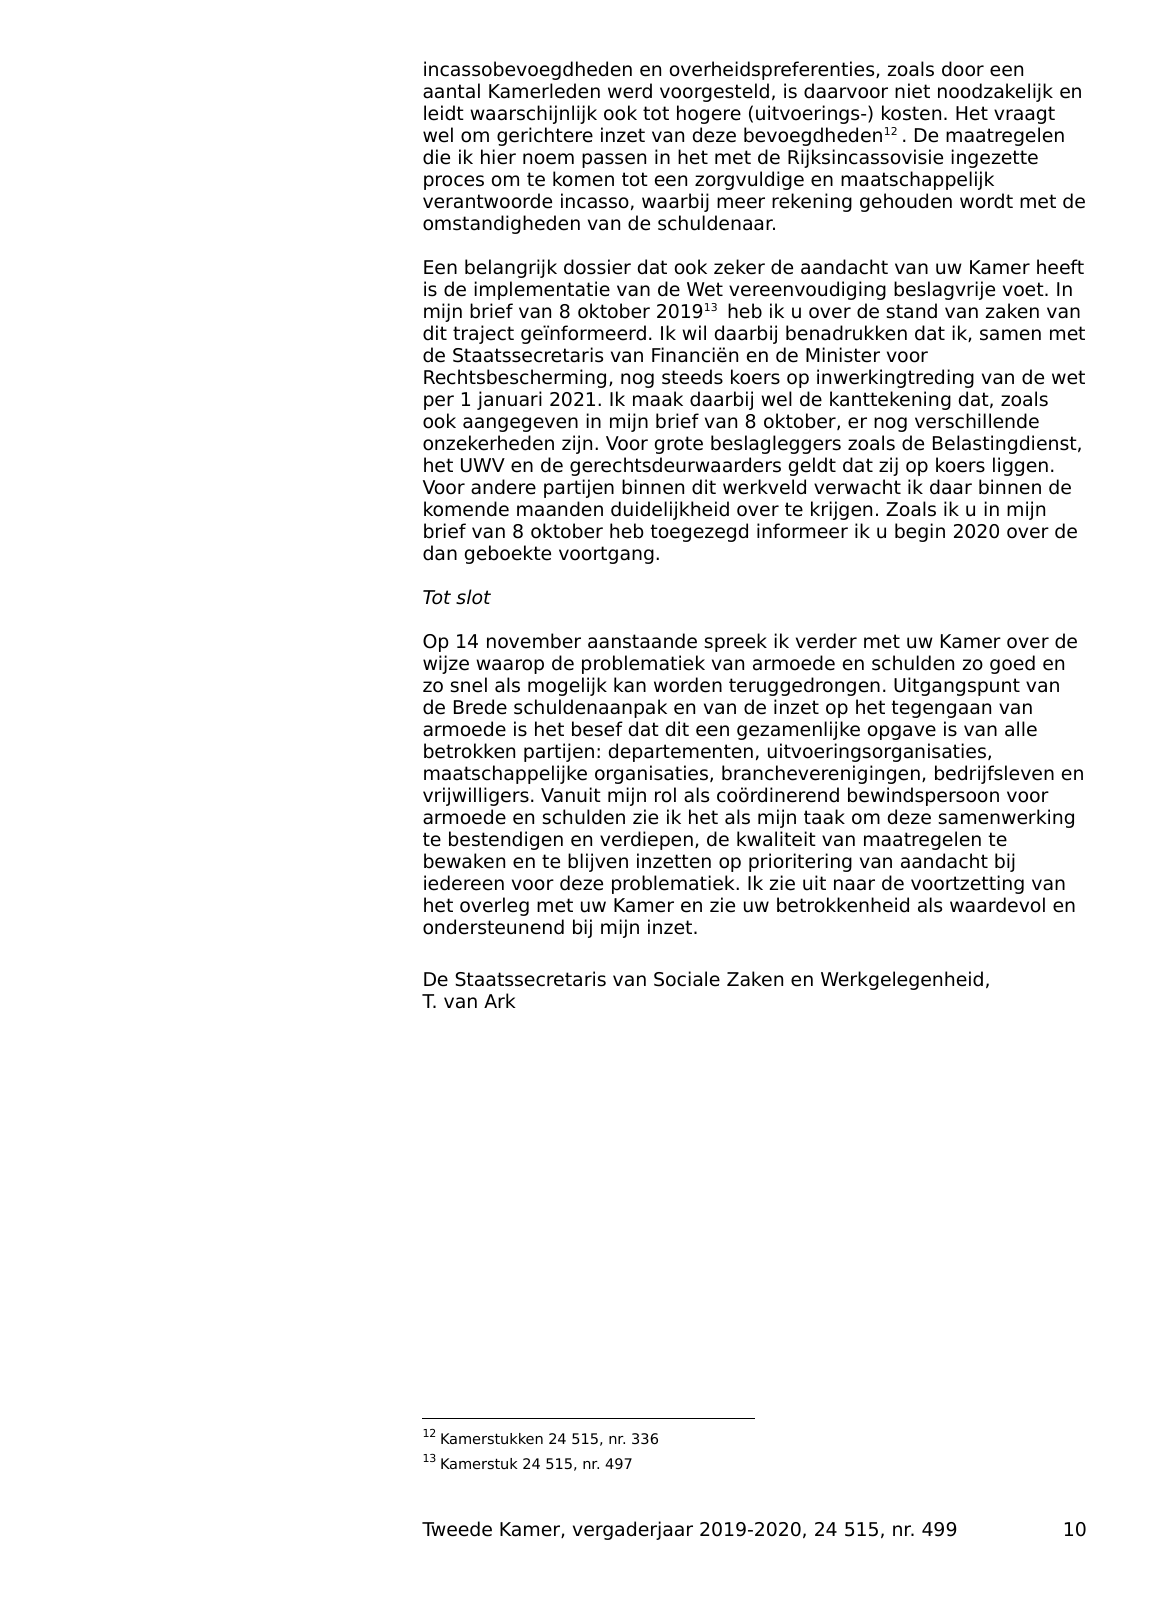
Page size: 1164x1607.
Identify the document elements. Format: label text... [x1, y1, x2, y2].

subtitle Tot slot [422, 587, 1087, 609]
text Op 14 november aanstaande spreek ik verder met uw Kamer over de wijze waarop de problematiek van armoede en schulden zo goed en zo snel als mogelijk kan worden teruggedrongen. Uitgangspunt van de Brede schuldenaanpak en van de inzet op het tegengaan van armoede is het besef dat dit een gezamenlijke opgave is van alle betrokken partijen: departementen, uitvoeringsorganisaties, maatschappelijke organisaties, brancheverenigingen, bedrijfsleven en vrijwilligers. Vanuit mijn rol als coördinerend bewindspersoon voor armoede en schulden zie ik het als mijn taak om deze samenwerking te bestendigen en verdiepen, de kwaliteit van maatregelen te bewaken en te blijven inzetten op prioritering van aandacht bij iedereen voor deze problematiek. Ik zie uit naar de voortzetting van het overleg met uw Kamer en zie uw betrokkenheid als waardevol en ondersteunend bij mijn inzet. [422, 631, 1087, 939]
text Kamerstukken 24 515, nr. 336 [422, 1427, 1087, 1449]
text Kamerstuk 24 515, nr. 497 [422, 1452, 1087, 1474]
text De Staatssecretaris van Sociale Zaken en Werkgelegenheid, T. van Ark [422, 969, 1087, 1013]
text Een belangrijk dossier dat ook zeker de aandacht van uw Kamer heeft is de implementatie van de Wet vereenvoudiging beslagvrije voet. In mijn brief van 8 oktober 2019 heb ik u over de stand van zaken van dit traject geïnformeerd. Ik wil daarbij benadrukken dat ik, samen met de Staatssecretaris van Financiën en de Minister voor Rechtsbescherming, nog steeds koers op inwerkingtreding van de wet per 1 januari 2021. Ik maak daarbij wel de kanttekening dat, zoals ook aangegeven in mijn brief van 8 oktober, er nog verschillende onzekerheden zijn. Voor grote beslagleggers zoals de Belastingdienst, het UWV en de gerechtsdeurwaarders geldt dat zij op koers liggen. Voor andere partijen binnen dit werkveld verwacht ik daar binnen de komende maanden duidelijkheid over te krijgen. Zoals ik u in mijn brief van 8 oktober heb toegezegd informeer ik u begin 2020 over de dan geboekte voortgang. [422, 257, 1087, 565]
text incassobevoegdheden en overheidspreferenties, zoals door een aantal Kamerleden werd voorgesteld, is daarvoor niet noodzakelijk en leidt waarschijnlijk ook tot hogere (uitvoerings-) kosten. Het vraagt wel om gerichtere inzet van deze bevoegdheden. De maatregelen die ik hier noem passen in het met de Rijksincassovisie ingezette proces om te komen tot een zorgvuldige en maatschappelijk verantwoorde incasso, waarbij meer rekening gehouden wordt met de omstandigheden van de schuldenaar. [422, 59, 1087, 235]
